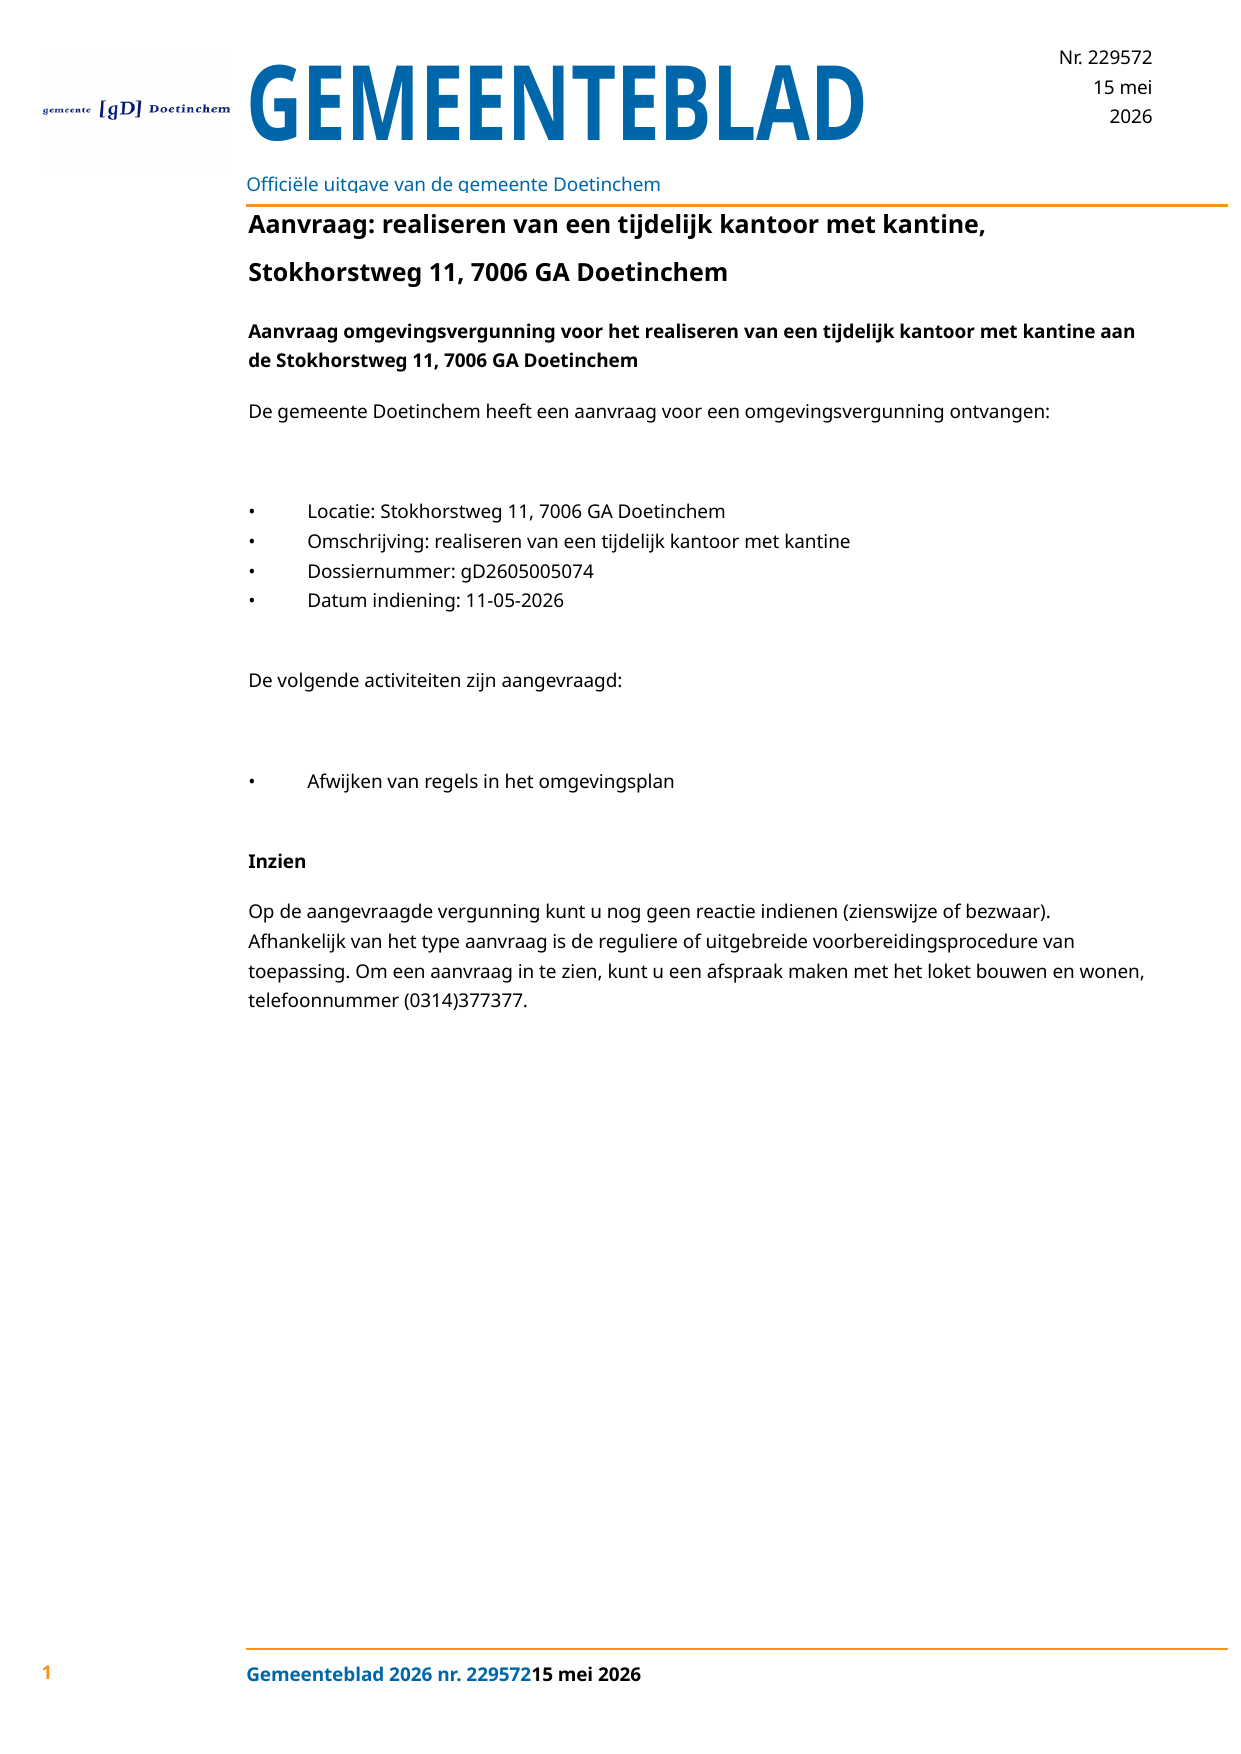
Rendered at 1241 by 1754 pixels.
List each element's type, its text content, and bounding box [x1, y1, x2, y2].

text Aanvraag omgevingsvergunning voor het realiseren van een tijdelijk kantoor met kantine aan de Stokhorstweg 11, 7006 GA Doetinchem [248, 318, 1152, 373]
list Omschrijving: realiseren van een tijdelijk kantoor met kantine [248, 528, 1152, 554]
text De volgende activiteiten zijn aangevraagd: [248, 667, 1152, 693]
picture [41, 47, 231, 172]
text Inzien [248, 848, 1152, 874]
list Datum indiening: 11-05-2026 [248, 587, 1152, 613]
text Op de aangevraagde vergunning kunt u nog geen reactie indienen (zienswijze of bezwaar). Afhankelijk van het type aanvraag is de reguliere of uitgebreide voorbereidingsprocedure van toepassing. Om een aanvraag in te zien, kunt u een afspraak maken met het loket bouwen en wonen, telefoonnummer (0314)377377. [248, 899, 1152, 1013]
text Aanvraag: realiseren van een tijdelijk kantoor met kantine, Stokhorstweg 11, 7006 GA Doetinchem [248, 207, 1152, 288]
text De gemeente Doetinchem heeft een aanvraag voor een omgevingsvergunning ontvangen: [248, 398, 1152, 424]
list Locatie: Stokhorstweg 11, 7006 GA Doetinchem [248, 499, 1152, 524]
list Dossiernummer: gD2605005074 [248, 558, 1152, 584]
list Afwijken van regels in het omgevingsplan [248, 768, 1152, 794]
